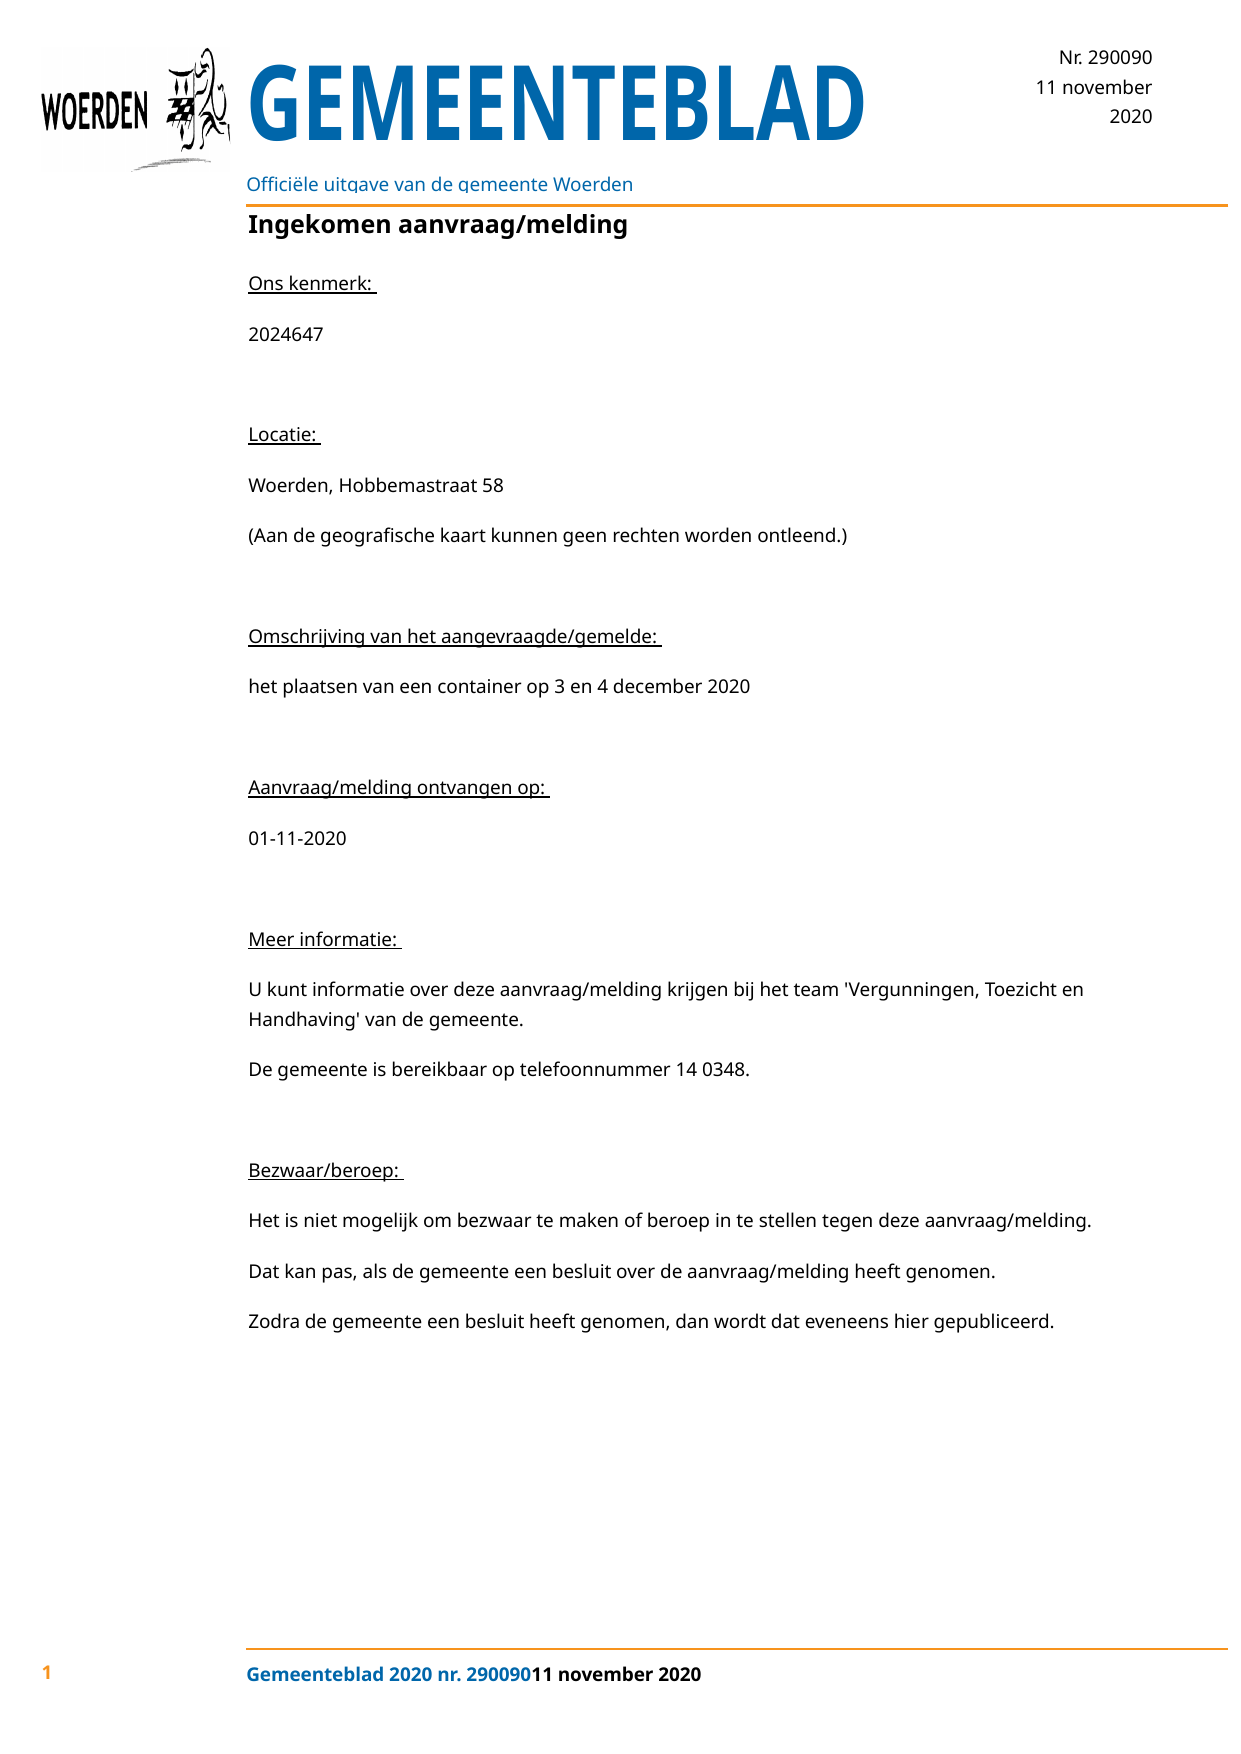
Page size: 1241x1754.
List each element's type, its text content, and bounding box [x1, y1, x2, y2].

text U kunt informatie over deze aanvraag/melding krijgen bij het team 'Vergunningen, Toezicht en Handhaving' van de gemeente. [248, 976, 1152, 1031]
text het plaatsen van een container op 3 en 4 december 2020 [248, 674, 1152, 699]
text Aanvraag/melding ontvangen op: [248, 774, 1152, 800]
text Ons kenmerk: [248, 270, 1152, 296]
text Meer informatie: [248, 926, 1152, 951]
text Ingekomen aanvraag/melding [248, 207, 1152, 241]
text Het is niet mogelijk om bezwaar te maken of beroep in te stellen tegen deze aanvraag/melding. [248, 1207, 1152, 1233]
text (Aan de geografische kaart kunnen geen rechten worden ontleend.) [248, 522, 1152, 548]
text De gemeente is bereikbaar op telefoonnummer 14 0348. [248, 1056, 1152, 1082]
text 01-11-2020 [248, 825, 1152, 851]
text Zodra de gemeente een besluit heeft genomen, dan wordt dat eveneens hier gepubliceerd. [248, 1308, 1152, 1334]
text Woerden, Hobbemastraat 58 [248, 472, 1152, 498]
text Locatie: [248, 422, 1152, 447]
text Omschrijving van het aangevraagde/gemelde: [248, 623, 1152, 649]
text Dat kan pas, als de gemeente een besluit over de aanvraag/melding heeft genomen. [248, 1258, 1152, 1283]
picture [41, 47, 231, 172]
text Bezwaar/beroep: [248, 1157, 1152, 1183]
text 2024647 [248, 321, 1152, 346]
